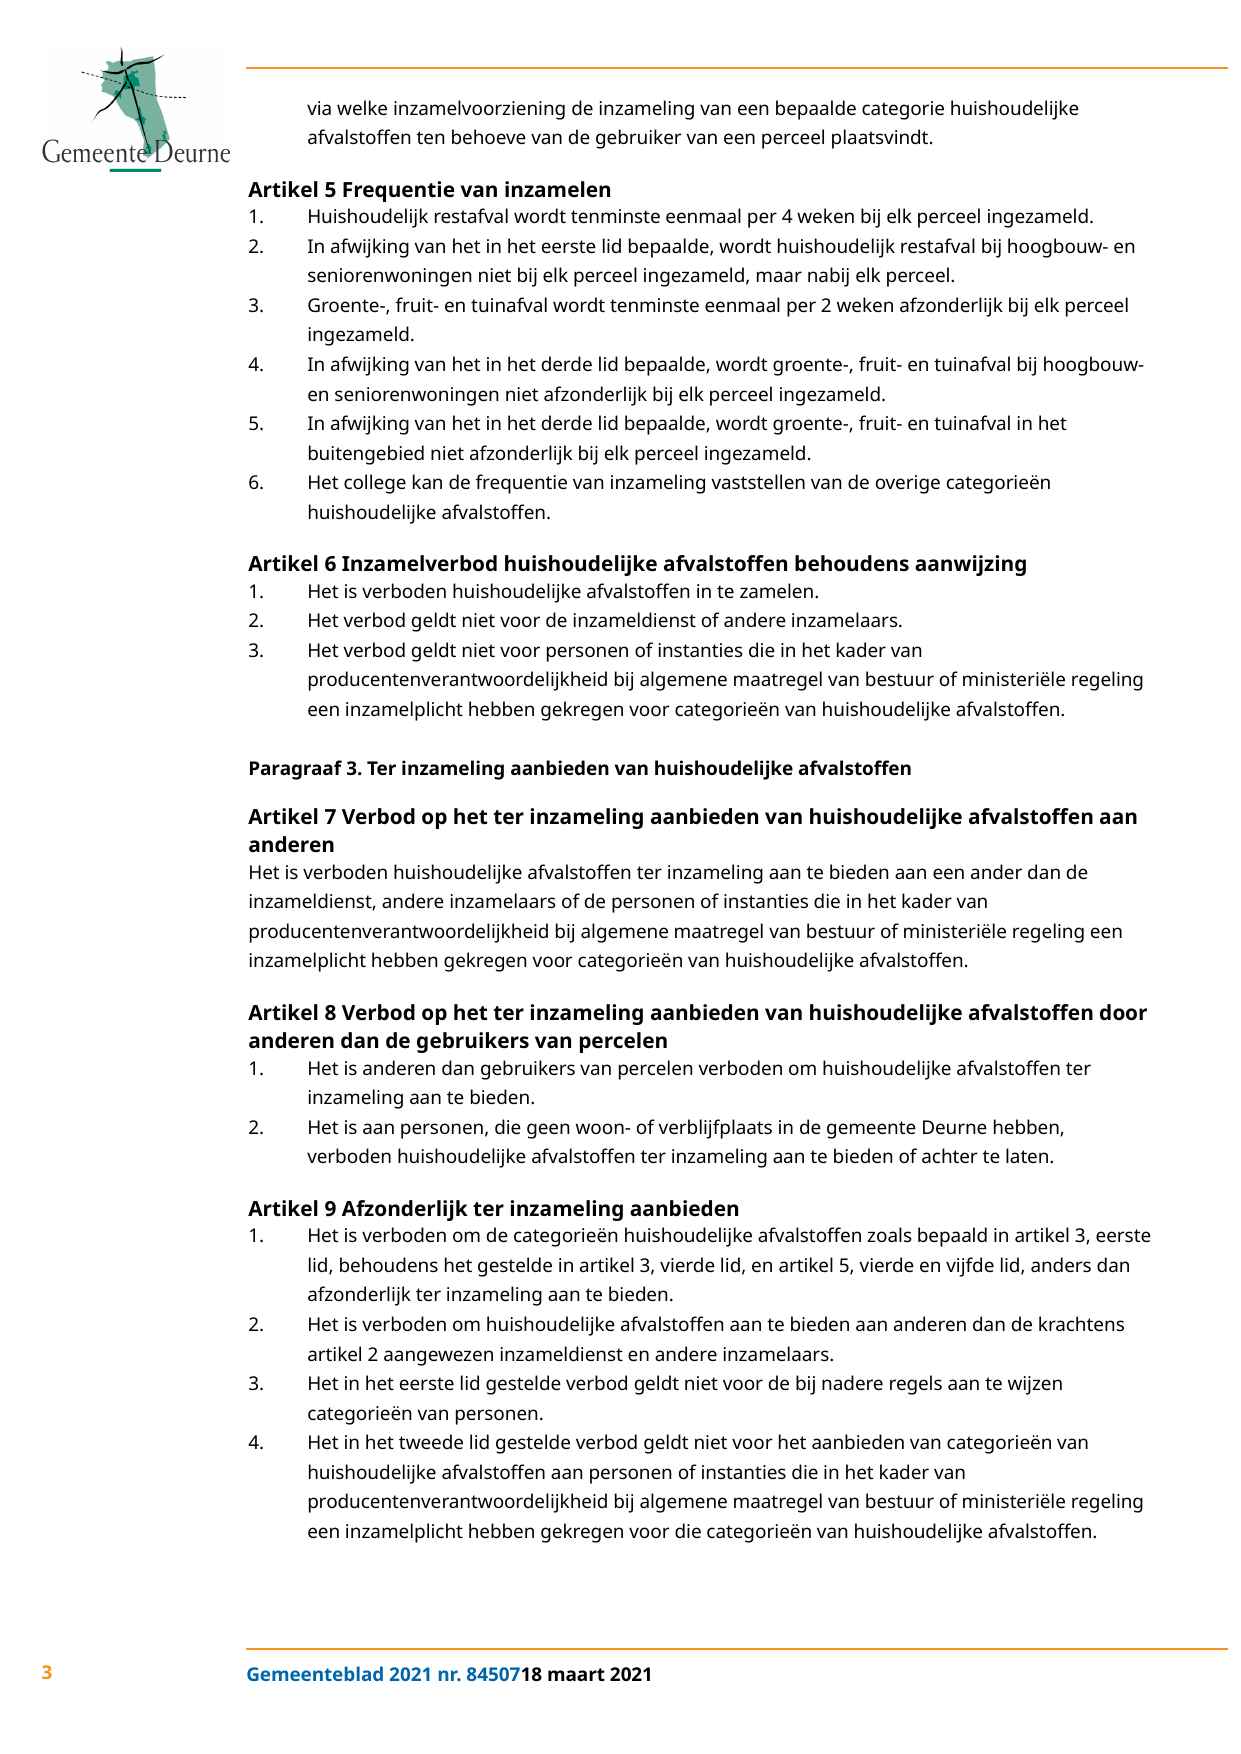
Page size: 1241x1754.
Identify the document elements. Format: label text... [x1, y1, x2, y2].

list Het is aan personen, die geen woon- of verblijfplaats in de gemeente Deurne hebben, verboden huishoudelijke afvalstoffen ter inzameling aan te bieden of achter te laten. [248, 1114, 1152, 1169]
list Het verbod geldt niet voor de inzameldienst of andere inzamelaars. [248, 607, 1152, 633]
text Artikel 6 Inzamelverbod huishoudelijke afvalstoffen behoudens aanwijzing [248, 549, 1152, 578]
text Artikel 5 Frequentie van inzamelen [248, 175, 1152, 203]
text Artikel 8 Verbod op het ter inzameling aanbieden van huishoudelijke afvalstoffen door anderen dan de gebruikers van percelen [248, 998, 1152, 1055]
list In afwijking van het in het derde lid bepaalde, wordt groente-, fruit- en tuinafval bij hoogbouw- en seniorenwoningen niet afzonderlijk bij elk perceel ingezameld. [248, 351, 1152, 406]
list In afwijking van het in het derde lid bepaalde, wordt groente-, fruit- en tuinafval in het buitengebied niet afzonderlijk bij elk perceel ingezameld. [248, 410, 1152, 466]
list Groente-, fruit- en tuinafval wordt tenminste eenmaal per 2 weken afzonderlijk bij elk perceel ingezameld. [248, 292, 1152, 347]
list Het college kan de frequentie van inzameling vaststellen van de overige categorieën huishoudelijke afvalstoffen. [248, 469, 1152, 525]
list Huishoudelijk restafval wordt tenminste eenmaal per 4 weken bij elk perceel ingezameld. [248, 203, 1152, 229]
list Het is verboden huishoudelijke afvalstoffen in te zamelen. [248, 578, 1152, 604]
list Het is verboden om huishoudelijke afvalstoffen aan te bieden aan anderen dan de krachtens artikel 2 aangewezen inzameldienst en andere inzamelaars. [248, 1311, 1152, 1367]
list Het in het tweede lid gestelde verbod geldt niet voor het aanbieden van categorieën van huishoudelijke afvalstoffen aan personen of instanties die in het kader van producentenverantwoordelijkheid bij algemene maatregel van bestuur of ministeriële regeling een inzamelplicht hebben gekregen voor die categorieën van huishoudelijke afvalstoffen. [248, 1429, 1152, 1544]
text Het is verboden huishoudelijke afvalstoffen ter inzameling aan te bieden aan een ander dan de inzameldienst, andere inzamelaars of de personen of instanties die in het kader van producentenverantwoordelijkheid bij algemene maatregel van bestuur of ministeriële regeling een inzamelplicht hebben gekregen voor categorieën van huishoudelijke afvalstoffen. [248, 859, 1152, 973]
text Artikel 7 Verbod op het ter inzameling aanbieden van huishoudelijke afvalstoffen aan anderen [248, 802, 1152, 859]
list Het is verboden om de categorieën huishoudelijke afvalstoffen zoals bepaald in artikel 3, eerste lid, behoudens het gestelde in artikel 3, vierde lid, en artikel 5, vierde en vijfde lid, anders dan afzonderlijk ter inzameling aan te bieden. [248, 1222, 1152, 1307]
list Het is anderen dan gebruikers van percelen verboden om huishoudelijke afvalstoffen ter inzameling aan te bieden. [248, 1055, 1152, 1110]
text Paragraaf 3. Ter inzameling aanbieden van huishoudelijke afvalstoffen [248, 755, 1152, 781]
list Het in het eerste lid gestelde verbod geldt niet voor de bij nadere regels aan te wijzen categorieën van personen. [248, 1370, 1152, 1426]
list In afwijking van het in het eerste lid bepaalde, wordt huishoudelijk restafval bij hoogbouw- en seniorenwoningen niet bij elk perceel ingezameld, maar nabij elk perceel. [248, 233, 1152, 288]
picture [41, 47, 231, 172]
list Het verbod geldt niet voor personen of instanties die in het kader van producentenverantwoordelijkheid bij algemene maatregel van bestuur of ministeriële regeling een inzamelplicht hebben gekregen voor categorieën van huishoudelijke afvalstoffen. [248, 637, 1152, 722]
list via welke inzamelvoorziening de inzameling van een bepaalde categorie huishoudelijke afvalstoffen ten behoeve van de gebruiker van een perceel plaatsvindt. [248, 95, 1152, 150]
text Artikel 9 Afzonderlijk ter inzameling aanbieden [248, 1194, 1152, 1222]
